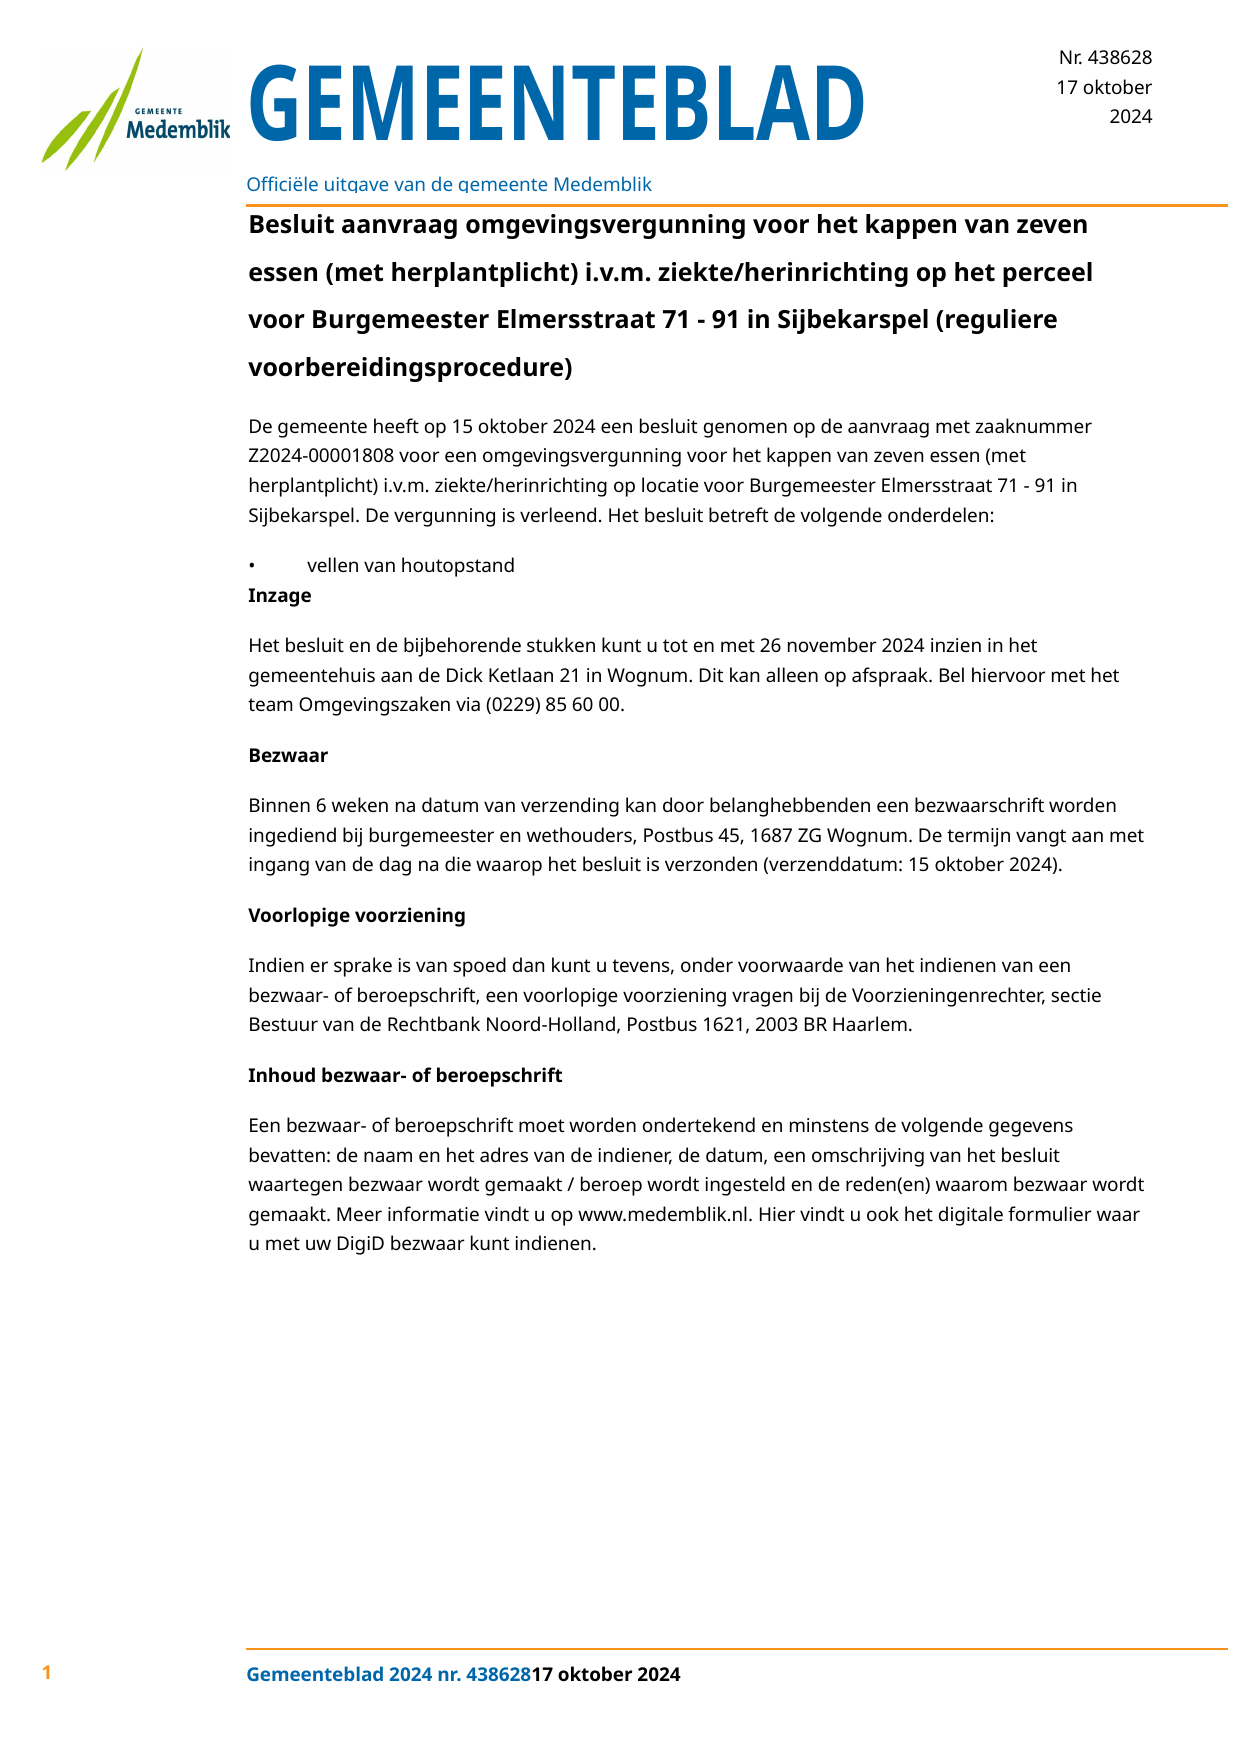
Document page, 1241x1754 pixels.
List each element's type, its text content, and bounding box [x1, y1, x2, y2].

text Inzage [248, 582, 1152, 608]
text Het besluit en de bijbehorende stukken kunt u tot en met 26 november 2024 inzien in het gemeentehuis aan de Dick Ketlaan 21 in Wognum. Dit kan alleen op afspraak. Bel hiervoor met het team Omgevingszaken via (0229) 85 60 00. [248, 632, 1152, 717]
text Indien er sprake is van spoed dan kunt u tevens, onder voorwaarde van het indienen van een bezwaar- of beroepschrift, een voorlopige voorziening vragen bij de Voorzieningenrechter, sectie Bestuur van de Rechtbank Noord-Holland, Postbus 1621, 2003 BR Haarlem. [248, 952, 1152, 1037]
text Binnen 6 weken na datum van verzending kan door belanghebbenden een bezwaarschrift worden ingediend bij burgemeester en wethouders, Postbus 45, 1687 ZG Wognum. De termijn vangt aan met ingang van de dag na die waarop het besluit is verzonden (verzenddatum: 15 oktober 2024). [248, 792, 1152, 877]
text Bezwaar [248, 742, 1152, 768]
picture [41, 47, 231, 172]
list vellen van houtopstand [248, 552, 1152, 578]
text Besluit aanvraag omgevingsvergunning voor het kappen van zeven essen (met herplantplicht) i.v.m. ziekte/herinrichting op het perceel voor Burgemeester Elmersstraat 71 - 91 in Sijbekarspel (reguliere voorbereidingsprocedure) [248, 207, 1152, 384]
text De gemeente heeft op 15 oktober 2024 een besluit genomen op de aanvraag met zaaknummer Z2024-00001808 voor een omgevingsvergunning voor het kappen van zeven essen (met herplantplicht) i.v.m. ziekte/herinrichting op locatie voor Burgemeester Elmersstraat 71 - 91 in Sijbekarspel. De vergunning is verleend. Het besluit betreft de volgende onderdelen: [248, 413, 1152, 528]
text Voorlopige voorziening [248, 902, 1152, 928]
text Een bezwaar- of beroepschrift moet worden ondertekend en minstens de volgende gegevens bevatten: de naam en het adres van de indiener, de datum, een omschrijving van het besluit waartegen bezwaar wordt gemaakt / beroep wordt ingesteld en de reden(en) waarom bezwaar wordt gemaakt. Meer informatie vindt u op www.medemblik.nl. Hier vindt u ook het digitale formulier waar u met uw DigiD bezwaar kunt indienen. [248, 1112, 1152, 1256]
text Inhoud bezwaar- of beroepschrift [248, 1062, 1152, 1088]
